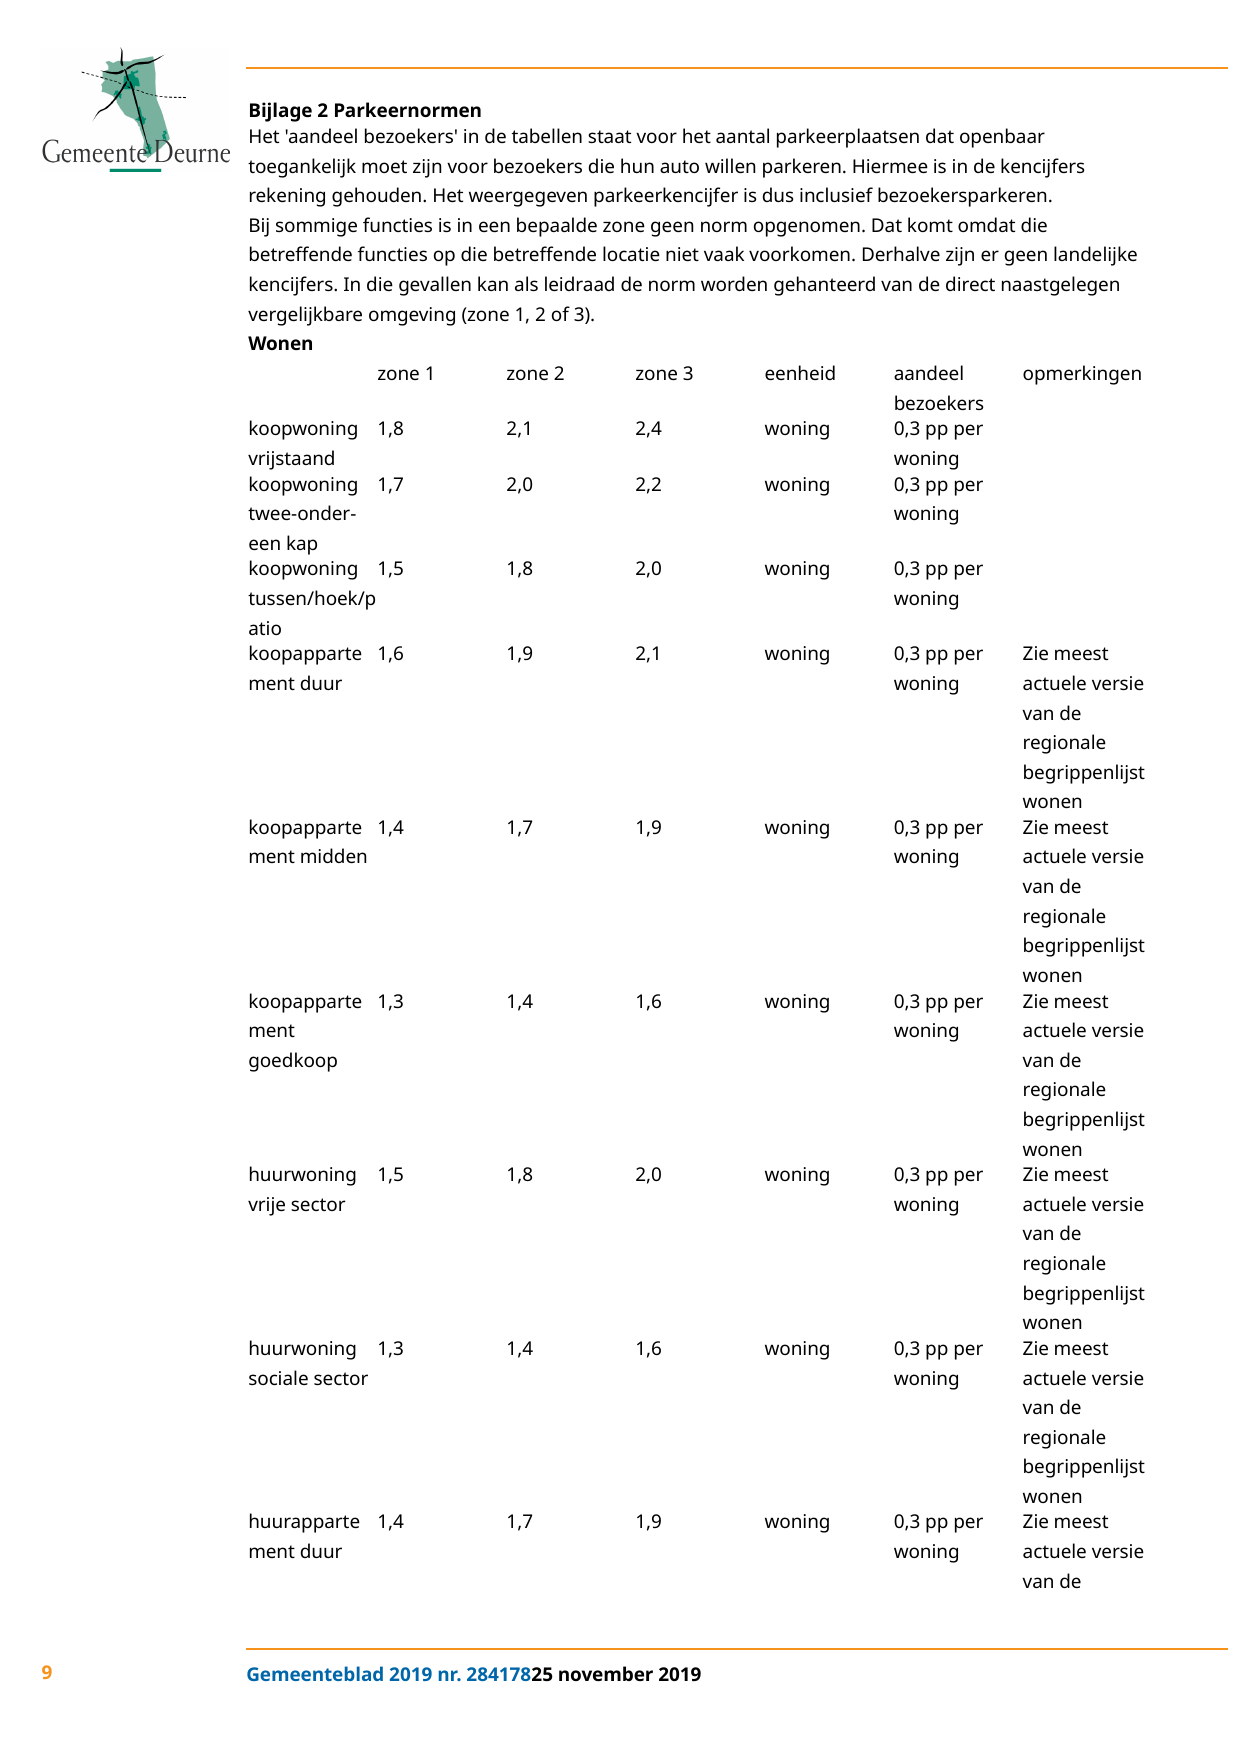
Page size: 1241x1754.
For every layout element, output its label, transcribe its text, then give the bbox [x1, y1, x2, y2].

text Wonen [248, 330, 1152, 356]
table_cell 2,2 [635, 471, 764, 556]
table_cell [1023, 471, 1152, 556]
table_cell huurwoning vrije sector [248, 1161, 377, 1335]
table_cell woning [764, 1335, 893, 1509]
text Bijlage 2 Parkeernormen [248, 95, 1152, 123]
picture [41, 47, 231, 172]
table_cell 2,0 [635, 556, 764, 641]
table_cell woning [764, 471, 893, 556]
table_cell 1,9 [506, 641, 635, 814]
table_cell woning [764, 641, 893, 814]
table_cell 1,7 [506, 814, 635, 988]
table_cell 1,6 [377, 641, 506, 814]
table_cell 0,3 pp per woning [894, 641, 1022, 814]
table_cell koopwoning tussen/hoek/patio [248, 556, 377, 641]
table_header zone 1 [377, 360, 506, 415]
text Bij sommige functies is in een bepaalde zone geen norm opgenomen. Dat komt omdat die betreffende functies op die betreffende locatie niet vaak voorkomen. Derhalve zijn er geen landelijke kencijfers. In die gevallen kan als leidraad de norm worden gehanteerd van de direct naastgelegen vergelijkbare omgeving (zone 1, 2 of 3). [248, 212, 1152, 327]
table_cell 0,3 pp per woning [894, 1161, 1022, 1335]
table_cell 0,3 pp per woning [894, 415, 1022, 471]
table_cell 0,3 pp per woning [894, 1335, 1022, 1509]
table_cell 2,1 [635, 641, 764, 814]
table_cell koopappartement goedkoop [248, 988, 377, 1161]
table_cell 2,0 [635, 1161, 764, 1335]
table_cell 1,7 [377, 471, 506, 556]
table_cell 0,3 pp per woning [894, 1509, 1022, 1594]
table_header [248, 360, 377, 415]
table_cell 1,4 [506, 988, 635, 1161]
table_cell Zie meest actuele versie van de regionale begrippenlijst wonen [1023, 641, 1152, 814]
table_cell 2,1 [506, 415, 635, 471]
table_cell 1,4 [377, 814, 506, 988]
table_cell 0,3 pp per woning [894, 471, 1022, 556]
table_cell woning [764, 814, 893, 988]
table_cell [1023, 556, 1152, 641]
table_cell Zie meest actuele versie van de regionale begrippenlijst wonen [1023, 1161, 1152, 1335]
table_cell Zie meest actuele versie van de regionale begrippenlijst wonen [1023, 988, 1152, 1161]
table_cell 1,8 [377, 415, 506, 471]
table_cell woning [764, 556, 893, 641]
text Het 'aandeel bezoekers' in de tabellen staat voor het aantal parkeerplaatsen dat openbaar toegankelijk moet zijn voor bezoekers die hun auto willen parkeren. Hiermee is in de kencijfers rekening gehouden. Het weergegeven parkeerkencijfer is dus inclusief bezoekersparkeren. [248, 123, 1152, 208]
table_cell 1,6 [635, 988, 764, 1161]
table_cell woning [764, 1161, 893, 1335]
table_cell 2,0 [506, 471, 635, 556]
table_cell [1023, 415, 1152, 471]
table_cell 1,4 [377, 1509, 506, 1594]
table_cell woning [764, 1509, 893, 1594]
table_header opmerkingen [1023, 360, 1152, 415]
table_cell 0,3 pp per woning [894, 814, 1022, 988]
table_cell 1,3 [377, 988, 506, 1161]
table_cell woning [764, 415, 893, 471]
table_cell Zie meest actuele versie van de [1023, 1509, 1152, 1594]
table_cell koopappartement duur [248, 641, 377, 814]
table_header zone 3 [635, 360, 764, 415]
table_cell huurappartement duur [248, 1509, 377, 1594]
table_header aandeel bezoekers [894, 360, 1022, 415]
table_cell 1,5 [377, 556, 506, 641]
table_cell woning [764, 988, 893, 1161]
table_cell 1,8 [506, 1161, 635, 1335]
table_cell 1,8 [506, 556, 635, 641]
table_cell Zie meest actuele versie van de regionale begrippenlijst wonen [1023, 814, 1152, 988]
table_cell 1,5 [377, 1161, 506, 1335]
table_header eenheid [764, 360, 893, 415]
table_cell 0,3 pp per woning [894, 988, 1022, 1161]
table_cell huurwoning sociale sector [248, 1335, 377, 1509]
table_cell 1,3 [377, 1335, 506, 1509]
table_cell koopwoning vrijstaand [248, 415, 377, 471]
table_cell 1,6 [635, 1335, 764, 1509]
table_cell 1,9 [635, 1509, 764, 1594]
table_cell 1,7 [506, 1509, 635, 1594]
table_cell 2,4 [635, 415, 764, 471]
table_cell koopwoning twee-onder-een kap [248, 471, 377, 556]
table_cell Zie meest actuele versie van de regionale begrippenlijst wonen [1023, 1335, 1152, 1509]
table_cell 1,4 [506, 1335, 635, 1509]
table_header zone 2 [506, 360, 635, 415]
table_cell 1,9 [635, 814, 764, 988]
table_cell 0,3 pp per woning [894, 556, 1022, 641]
table_cell koopappartement midden [248, 814, 377, 988]
